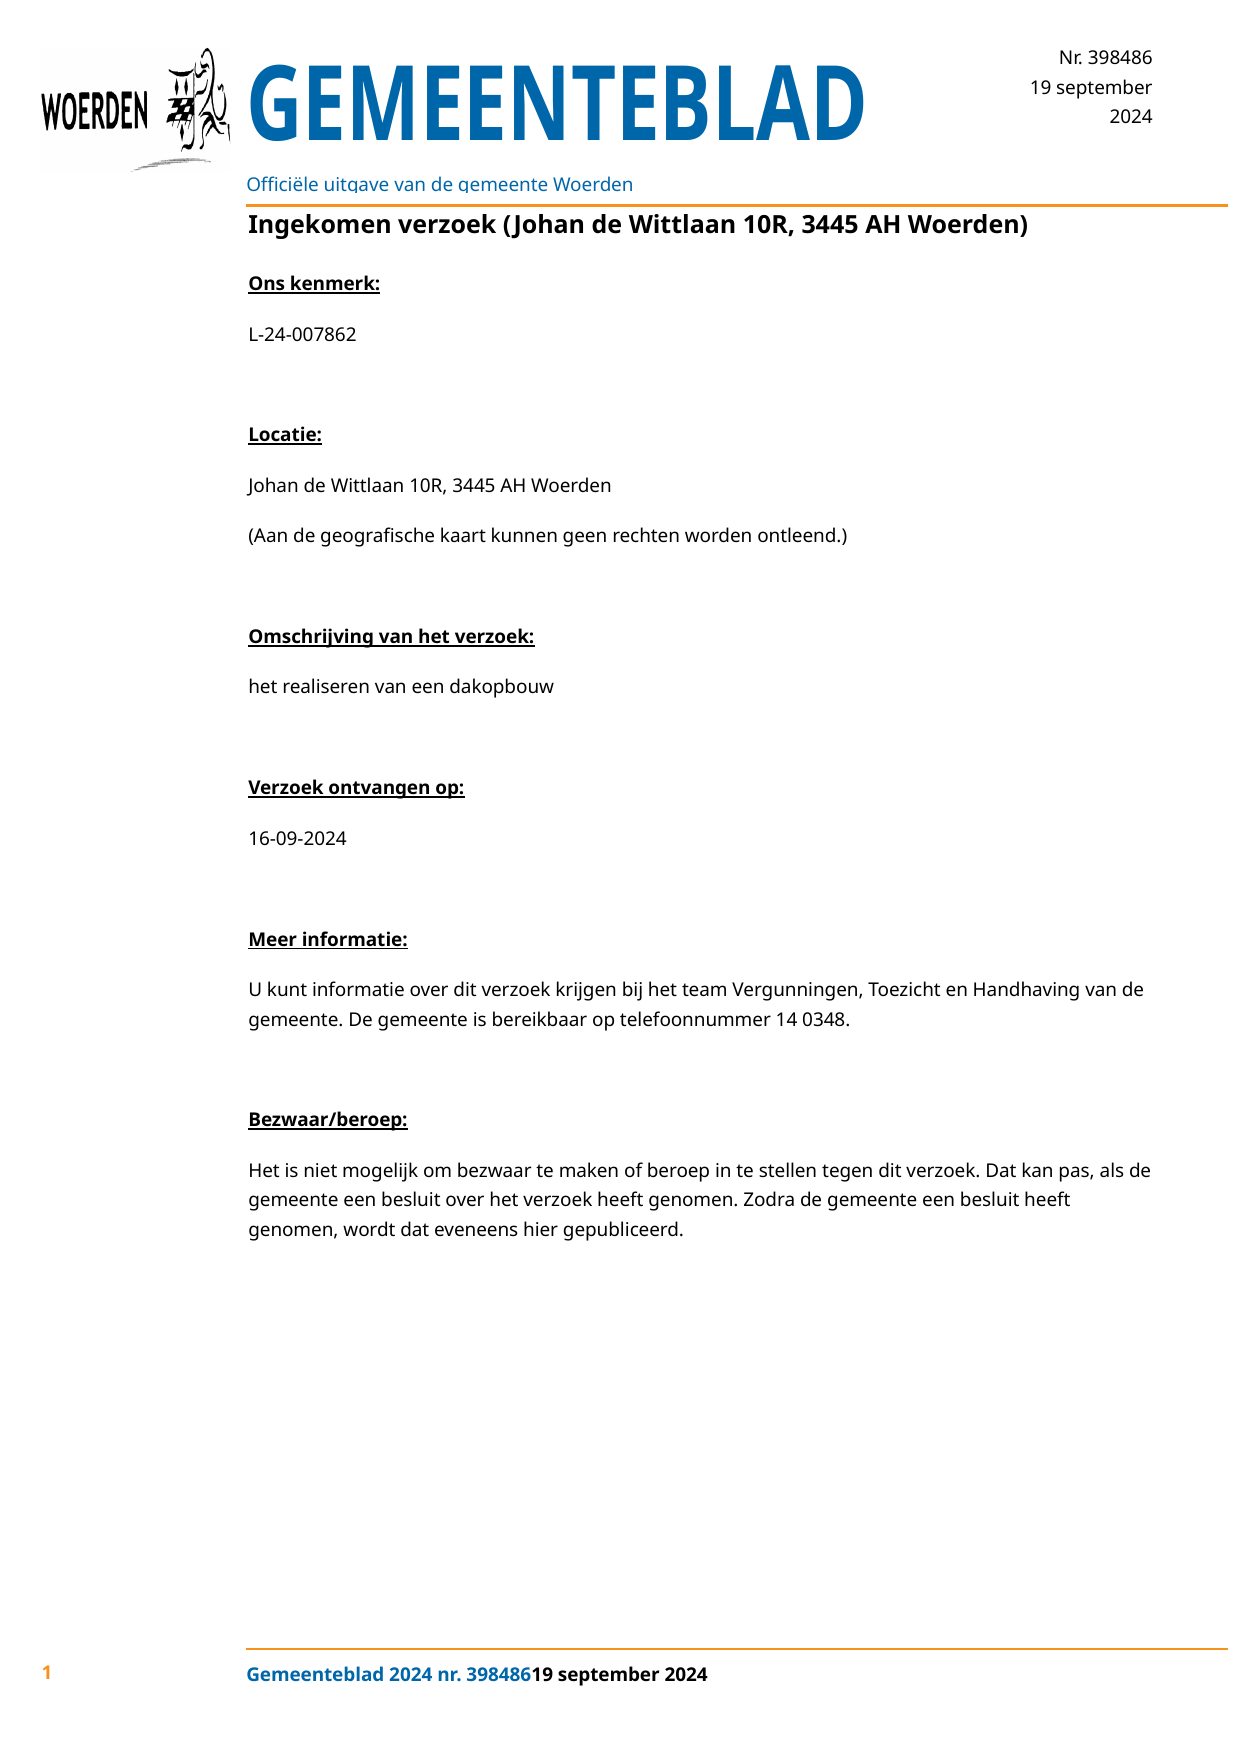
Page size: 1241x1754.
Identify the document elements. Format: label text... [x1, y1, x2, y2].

text het realiseren van een dakopbouw [248, 674, 1152, 699]
text Het is niet mogelijk om bezwaar te maken of beroep in te stellen tegen dit verzoek. Dat kan pas, als de gemeente een besluit over het verzoek heeft genomen. Zodra de gemeente een besluit heeft genomen, wordt dat eveneens hier gepubliceerd. [248, 1157, 1152, 1242]
text Omschrijving van het verzoek: [248, 623, 1152, 649]
text Johan de Wittlaan 10R, 3445 AH Woerden [248, 472, 1152, 498]
text Ingekomen verzoek (Johan de Wittlaan 10R, 3445 AH Woerden) [248, 207, 1152, 241]
text Verzoek ontvangen op: [248, 774, 1152, 800]
picture [41, 47, 231, 172]
text Ons kenmerk: [248, 270, 1152, 296]
text (Aan de geografische kaart kunnen geen rechten worden ontleend.) [248, 522, 1152, 548]
text Bezwaar/beroep: [248, 1107, 1152, 1132]
text L-24-007862 [248, 321, 1152, 346]
text U kunt informatie over dit verzoek krijgen bij het team Vergunningen, Toezicht en Handhaving van de gemeente. De gemeente is bereikbaar op telefoonnummer 14 0348. [248, 976, 1152, 1031]
text Meer informatie: [248, 926, 1152, 951]
text 16-09-2024 [248, 825, 1152, 851]
text Locatie: [248, 422, 1152, 447]
